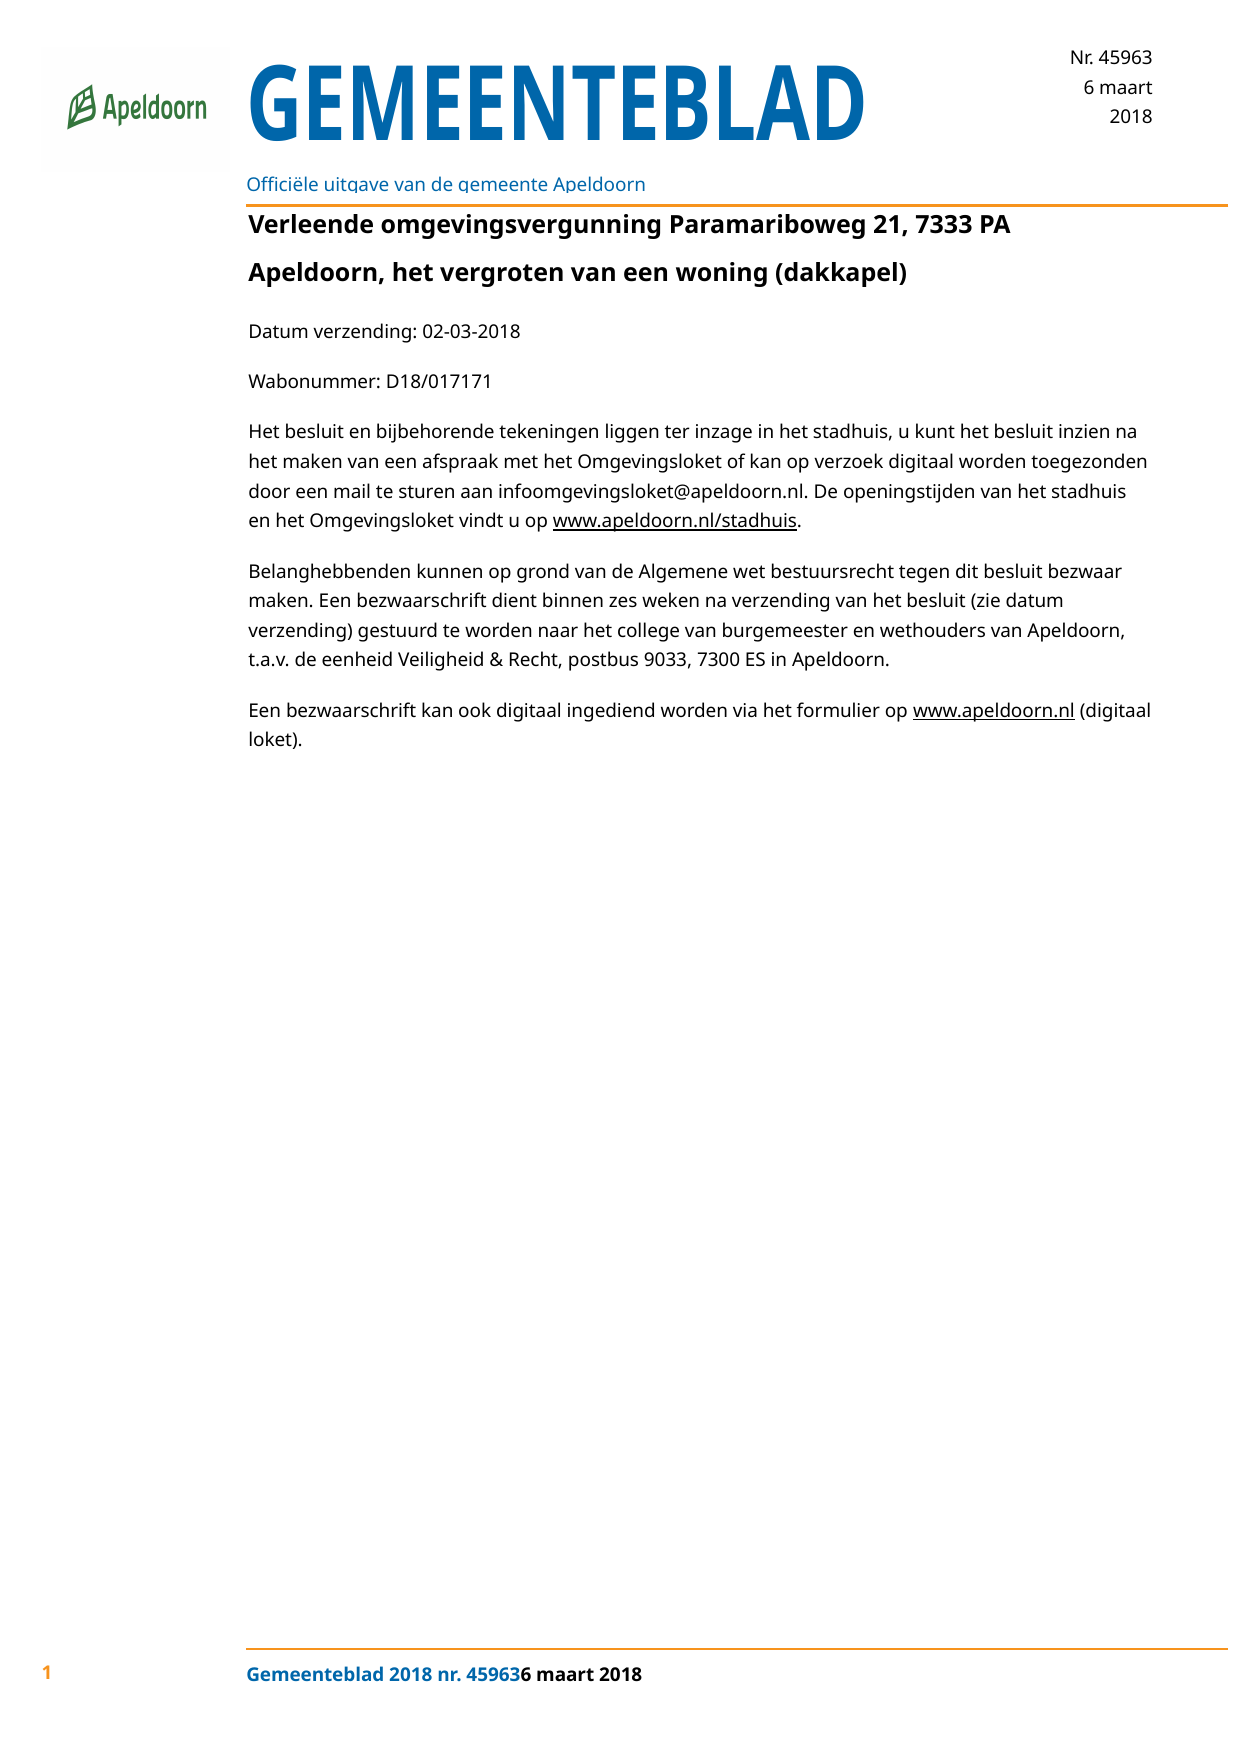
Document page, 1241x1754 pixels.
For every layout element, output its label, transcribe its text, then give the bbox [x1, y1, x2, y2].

text Het besluit en bijbehorende tekeningen liggen ter inzage in het stadhuis, u kunt het besluit inzien na het maken van een afspraak met het Omgevingsloket of kan op verzoek digitaal worden toegezonden door een mail te sturen aan infoomgevingsloket@apeldoorn.nl. De openingstijden van het stadhuis en het Omgevingsloket vindt u op www.apeldoorn.nl/stadhuis. [248, 419, 1152, 533]
text Wabonummer: D18/017171 [248, 368, 1152, 394]
text Belanghebbenden kunnen op grond van de Algemene wet bestuursrecht tegen dit besluit bezwaar maken. Een bezwaarschrift dient binnen zes weken na verzending van het besluit (zie datum verzending) gestuurd te worden naar het college van burgemeester en wethouders van Apeldoorn, t.a.v. de eenheid Veiligheid & Recht, postbus 9033, 7300 ES in Apeldoorn. [248, 558, 1152, 672]
text Een bezwaarschrift kan ook digitaal ingediend worden via het formulier op www.apeldoorn.nl (digitaal loket). [248, 697, 1152, 752]
picture [41, 47, 231, 172]
text Datum verzending: 02-03-2018 [248, 318, 1152, 344]
text Verleende omgevingsvergunning Paramariboweg 21, 7333 PA Apeldoorn, het vergroten van een woning (dakkapel) [248, 207, 1152, 288]
